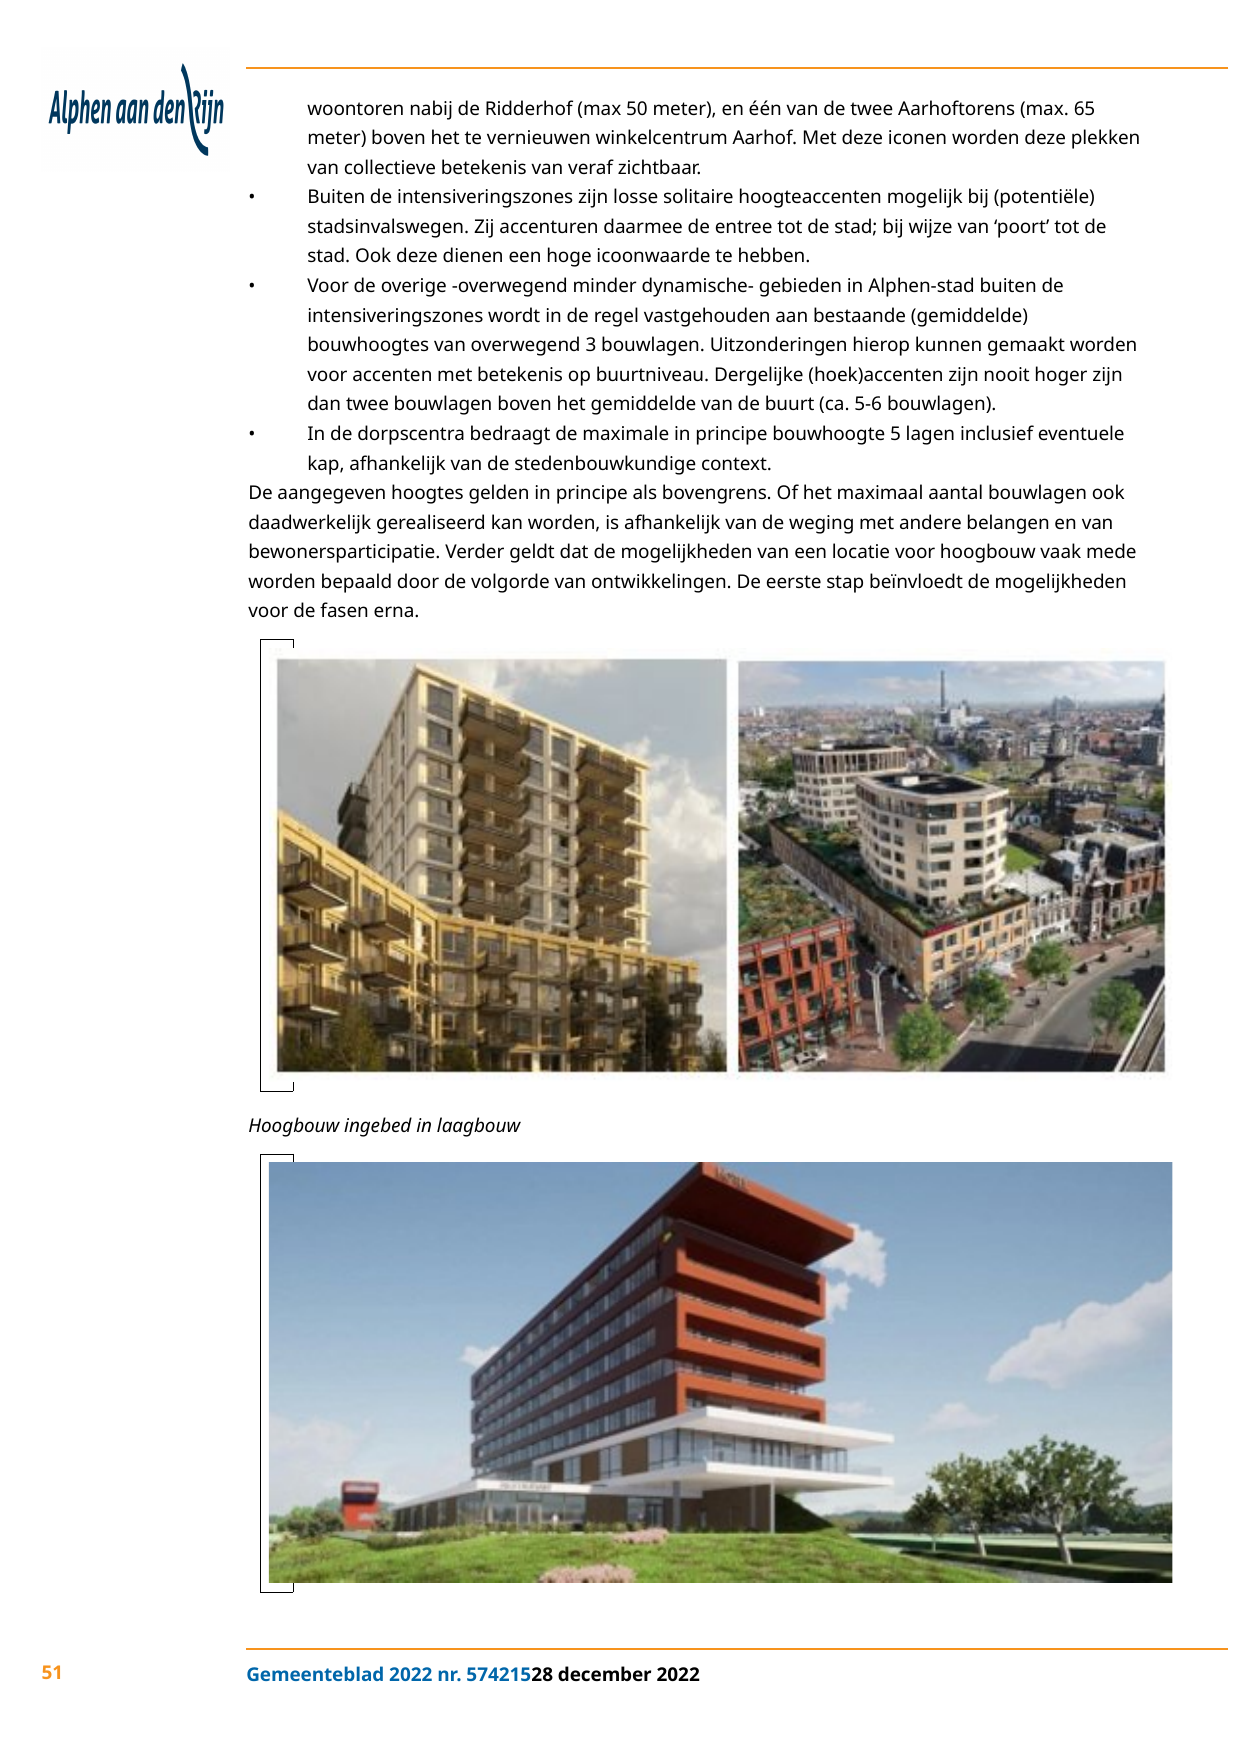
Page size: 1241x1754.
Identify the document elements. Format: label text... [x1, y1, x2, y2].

list Voor de overige -overwegend minder dynamische- gebieden in Alphen-stad buiten de intensiveringszones wordt in de regel vastgehouden aan bestaande (gemiddelde) bouwhoogtes van overwegend 3 bouwlagen. Uitzonderingen hierop kunnen gemaakt worden voor accenten met betekenis op buurtniveau. Dergelijke (hoek)accenten zijn nooit hoger zijn dan twee bouwlagen boven het gemiddelde van de buurt (ca. 5-6 bouwlagen). [248, 272, 1152, 416]
list woontoren nabij de Ridderhof (max 50 meter), en één van de twee Aarhoftorens (max. 65 meter) boven het te vernieuwen winkelcentrum Aarhof. Met deze iconen worden deze plekken van collectieve betekenis van veraf zichtbaar. [248, 95, 1152, 180]
text Hoogbouw ingebed in laagbouw [248, 1112, 1152, 1138]
list In de dorpscentra bedraagt de maximale in principe bouwhoogte 5 lagen inclusief eventuele kap, afhankelijk van de stedenbouwkundige context. [248, 420, 1152, 476]
picture [268, 648, 1173, 1082]
list Buiten de intensiveringszones zijn losse solitaire hoogteaccenten mogelijk bij (potentiële) stadsinvalswegen. Zij accenturen daarmee de entree tot de stad; bij wijze van ‘poort’ tot de stad. Ook deze dienen een hoge icoonwaarde te hebben. [248, 183, 1152, 268]
picture [268, 1162, 1173, 1583]
picture [41, 47, 231, 172]
text De aangegeven hoogtes gelden in principe als bovengrens. Of het maximaal aantal bouwlagen ook daadwerkelijk gerealiseerd kan worden, is afhankelijk van de weging met andere belangen en van bewonersparticipatie. Verder geldt dat de mogelijkheden van een locatie voor hoogbouw vaak mede worden bepaald door de volgorde van ontwikkelingen. De eerste stap beïnvloedt de mogelijkheden voor de fasen erna. [248, 479, 1152, 623]
